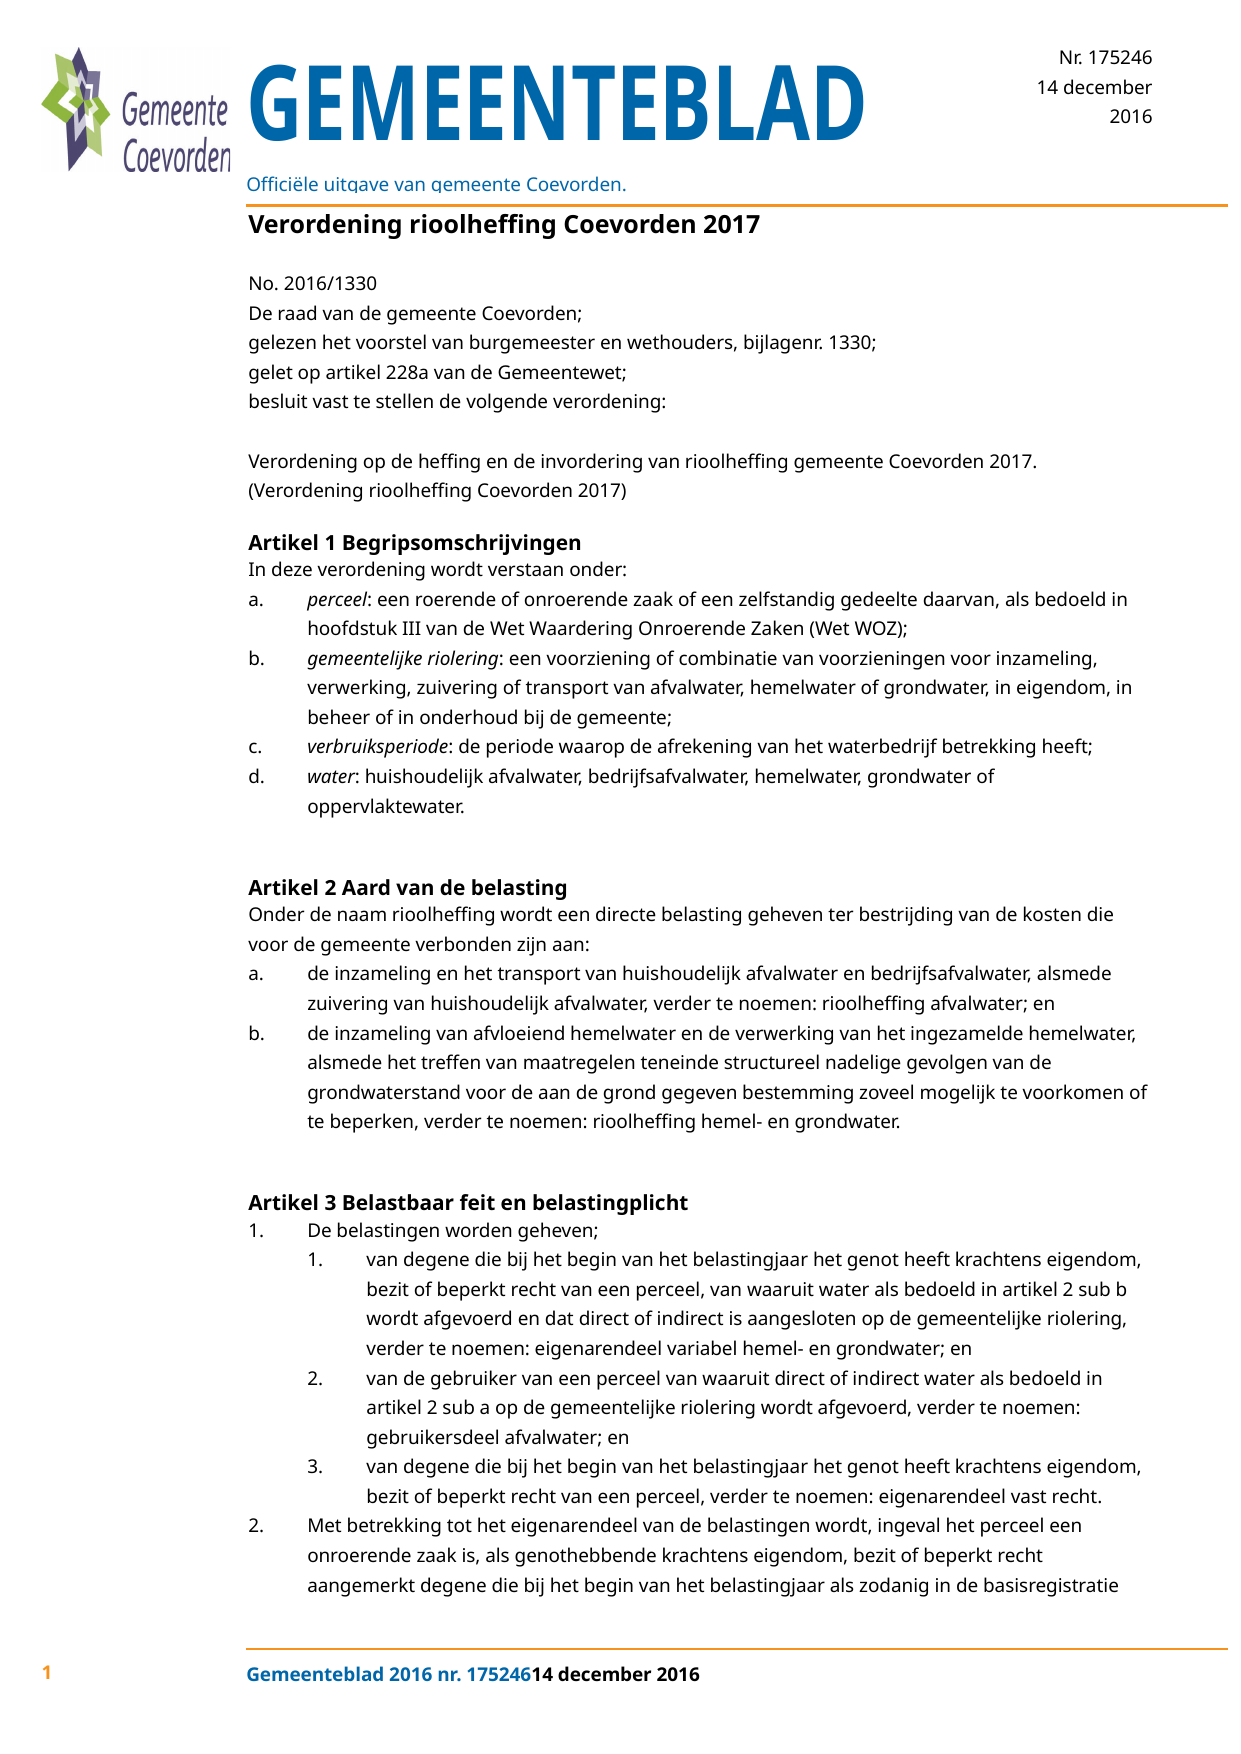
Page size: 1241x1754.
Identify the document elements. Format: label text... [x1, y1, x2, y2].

list de inzameling en het transport van huishoudelijk afvalwater en bedrijfsafvalwater, alsmede zuivering van huishoudelijk afvalwater, verder te noemen: rioolheffing afvalwater; en [248, 961, 1152, 1016]
list De belastingen worden geheven; [248, 1217, 1152, 1243]
list van degene die bij het begin van het belastingjaar het genot heeft krachtens eigendom, bezit of beperkt recht van een perceel, van waaruit water als bedoeld in artikel 2 sub b wordt afgevoerd en dat direct of indirect is aangesloten op de gemeentelijke riolering, verder te noemen: eigenarendeel variabel hemel- en grondwater; en [307, 1246, 1152, 1361]
picture [41, 47, 231, 172]
list water: huishoudelijk afvalwater, bedrijfsafvalwater, hemelwater, grondwater of oppervlaktewater. [248, 763, 1152, 819]
text Artikel 2 Aard van de belasting [248, 873, 1152, 901]
list gemeentelijke riolering: een voorziening of combinatie van voorzieningen voor inzameling, verwerking, zuivering of transport van afvalwater, hemelwater of grondwater, in eigendom, in beheer of in onderhoud bij de gemeente; [248, 645, 1152, 730]
list de inzameling van afvloeiend hemelwater en de verwerking van het ingezamelde hemelwater, alsmede het treffen van maatregelen teneinde structureel nadelige gevolgen van de grondwaterstand voor de aan de grond gegeven bestemming zoveel mogelijk te voorkomen of te beperken, verder te noemen: rioolheffing hemel- en grondwater. [248, 1020, 1152, 1134]
list verbruiksperiode: de periode waarop de afrekening van het waterbedrijf betrekking heeft; [248, 734, 1152, 759]
text besluit vast te stellen de volgende verordening: [248, 389, 1152, 414]
text Artikel 1 Begripsomschrijvingen [248, 528, 1152, 556]
text In deze verordening wordt verstaan onder: [248, 556, 1152, 582]
text Onder de naam rioolheffing wordt een directe belasting geheven ter bestrijding van de kosten die voor de gemeente verbonden zijn aan: [248, 901, 1152, 957]
text Verordening op de heffing en de invordering van rioolheffing gemeente Coevorden 2017. [248, 448, 1152, 473]
text gelet op artikel 228a van de Gemeentewet; [248, 359, 1152, 385]
list van de gebruiker van een perceel van waaruit direct of indirect water als bedoeld in artikel 2 sub a op de gemeentelijke riolering wordt afgevoerd, verder te noemen: gebruikersdeel afvalwater; en [307, 1365, 1152, 1450]
list Met betrekking tot het eigenarendeel van de belastingen wordt, ingeval het perceel een onroerende zaak is, als genothebbende krachtens eigendom, bezit of beperkt recht aangemerkt degene die bij het begin van het belastingjaar als zodanig in de basisregistratie [248, 1513, 1152, 1598]
text Verordening rioolheffing Coevorden 2017 [248, 207, 1152, 241]
list van degene die bij het begin van het belastingjaar het genot heeft krachtens eigendom, bezit of beperkt recht van een perceel, verder te noemen: eigenarendeel vast recht. [307, 1453, 1152, 1509]
text (Verordening rioolheffing Coevorden 2017) [248, 477, 1152, 503]
text No. 2016/1330 [248, 270, 1152, 296]
text Artikel 3 Belastbaar feit en belastingplicht [248, 1188, 1152, 1217]
text De raad van de gemeente Coevorden; [248, 300, 1152, 326]
text gelezen het voorstel van burgemeester en wethouders, bijlagenr. 1330; [248, 329, 1152, 355]
list perceel: een roerende of onroerende zaak of een zelfstandig gedeelte daarvan, als bedoeld in hoofdstuk III van de Wet Waardering Onroerende Zaken (Wet WOZ); [248, 586, 1152, 641]
